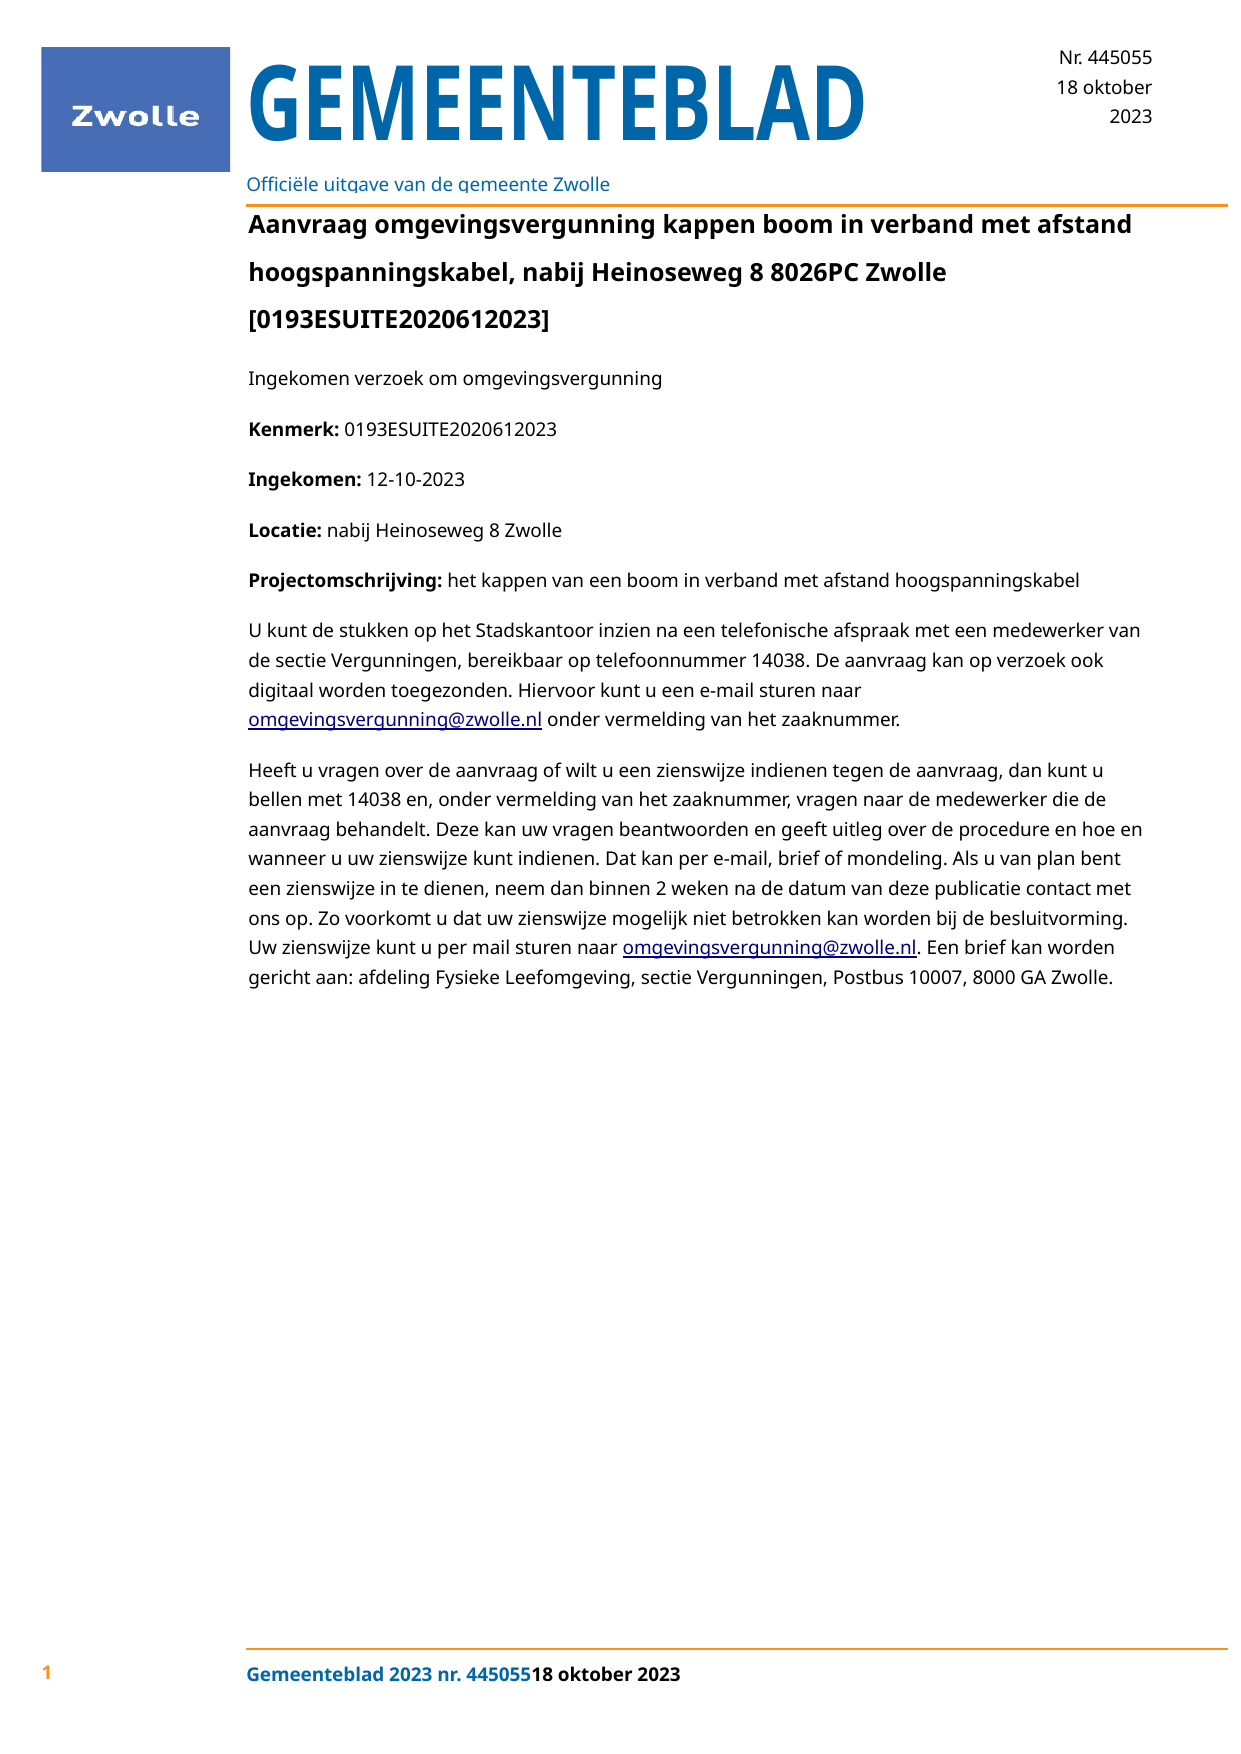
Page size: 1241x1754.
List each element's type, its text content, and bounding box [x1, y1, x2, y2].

text U kunt de stukken op het Stadskantoor inzien na een telefonische afspraak met een medewerker van de sectie Vergunningen, bereikbaar op telefoonnummer 14038. De aanvraag kan op verzoek ook digitaal worden toegezonden. Hiervoor kunt u een e-mail sturen naar omgevingsvergunning@zwolle.nl onder vermelding van het zaaknummer. [248, 618, 1152, 732]
text Locatie: nabij Heinoseweg 8 Zwolle [248, 517, 1152, 542]
text Ingekomen verzoek om omgevingsvergunning [248, 366, 1152, 391]
text Kenmerk: 0193ESUITE2020612023 [248, 416, 1152, 442]
text Ingekomen: 12-10-2023 [248, 466, 1152, 492]
text Projectomschrijving: het kappen van een boom in verband met afstand hoogspanningskabel [248, 567, 1152, 593]
picture [41, 47, 231, 172]
text Heeft u vragen over de aanvraag of wilt u een zienswijze indienen tegen de aanvraag, dan kunt u bellen met 14038 en, onder vermelding van het zaaknummer, vragen naar de medewerker die de aanvraag behandelt. Deze kan uw vragen beantwoorden en geeft uitleg over de procedure en hoe en wanneer u uw zienswijze kunt indienen. Dat kan per e-mail, brief of mondeling. Als u van plan bent een zienswijze in te dienen, neem dan binnen 2 weken na de datum van deze publicatie contact met ons op. Zo voorkomt u dat uw zienswijze mogelijk niet betrokken kan worden bij de besluitvorming. Uw zienswijze kunt u per mail sturen naar omgevingsvergunning@zwolle.nl. Een brief kan worden gericht aan: afdeling Fysieke Leefomgeving, sectie Vergunningen, Postbus 10007, 8000 GA Zwolle. [248, 757, 1152, 989]
text Aanvraag omgevingsvergunning kappen boom in verband met afstand hoogspanningskabel, nabij Heinoseweg 8 8026PC Zwolle [0193ESUITE2020612023] [248, 207, 1152, 336]
